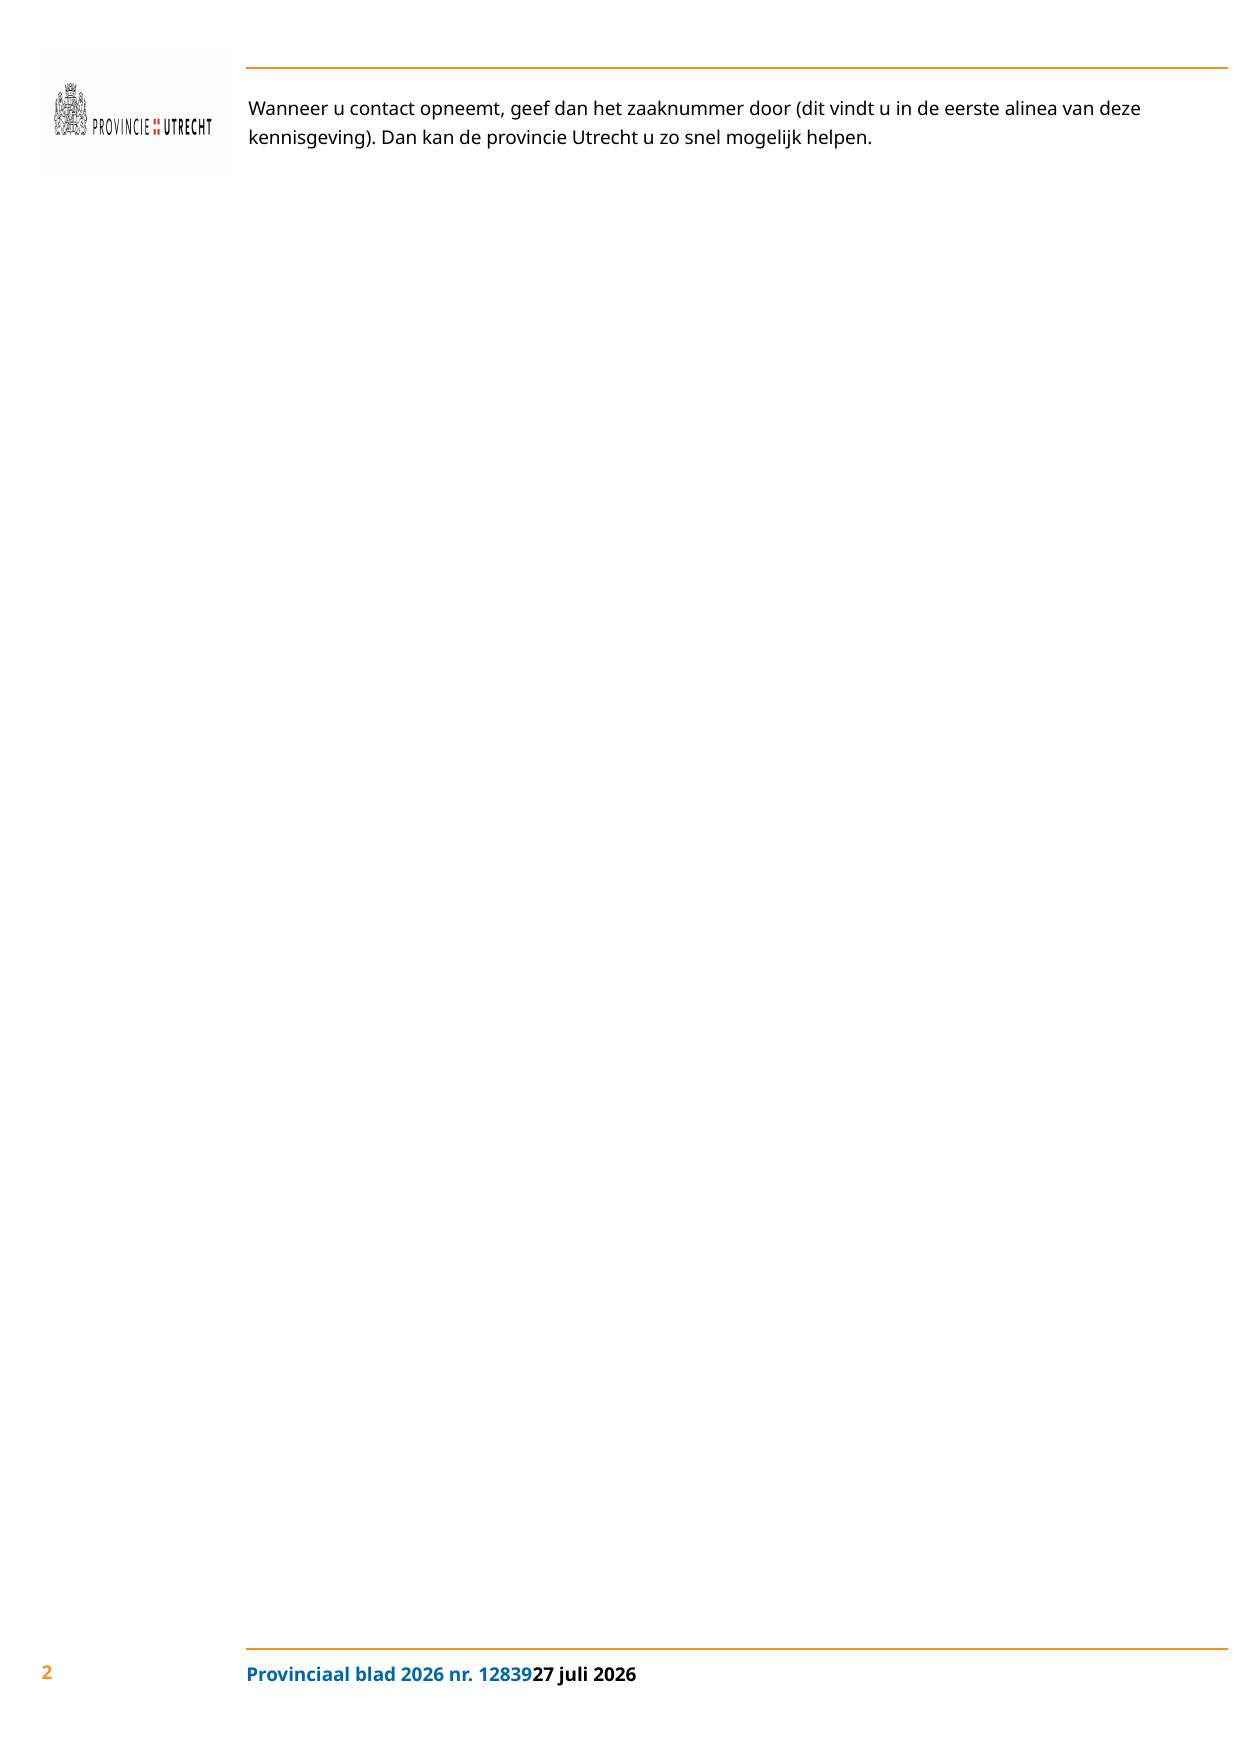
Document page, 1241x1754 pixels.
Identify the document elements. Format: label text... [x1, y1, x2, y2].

picture [41, 47, 231, 172]
text Wanneer u contact opneemt, geef dan het zaaknummer door (dit vindt u in de eerste alinea van deze kennisgeving). Dan kan de provincie Utrecht u zo snel mogelijk helpen. [248, 95, 1152, 150]
